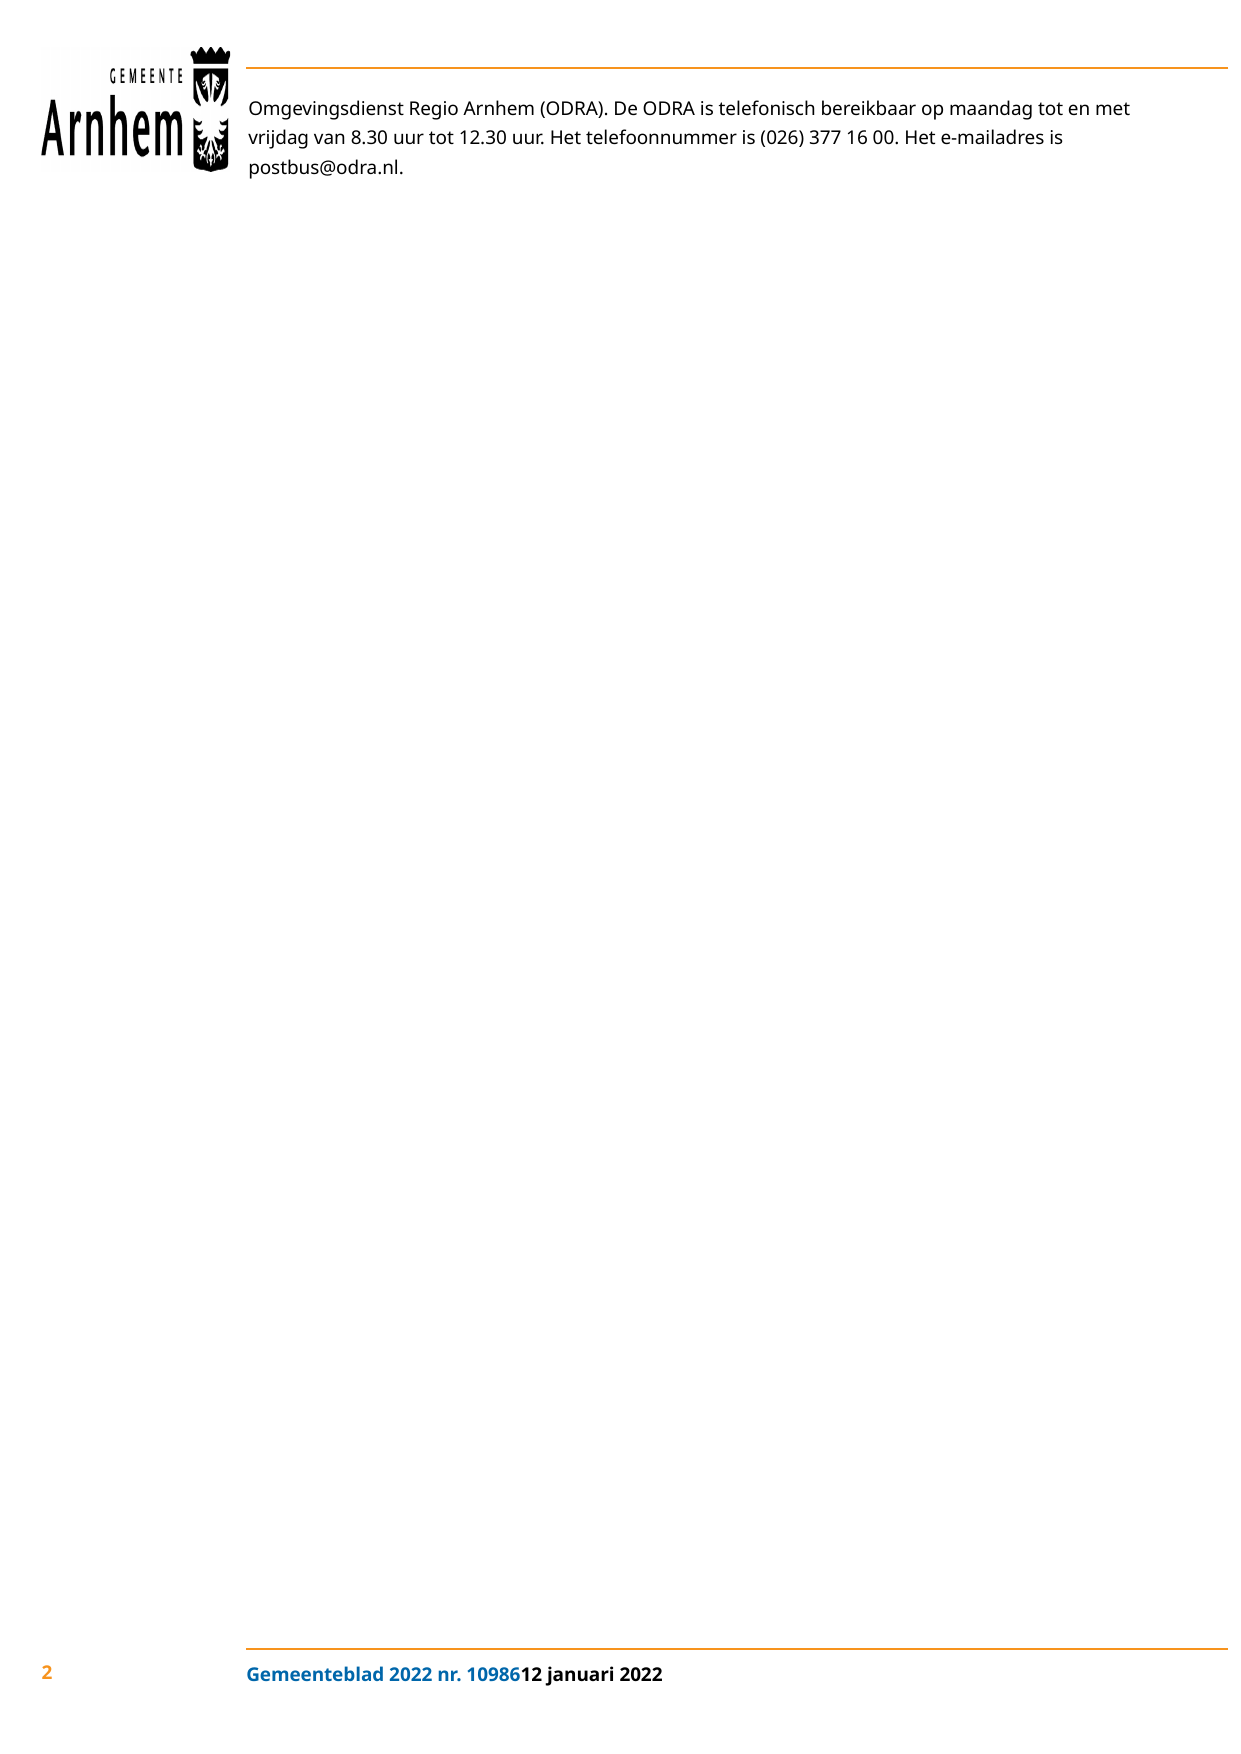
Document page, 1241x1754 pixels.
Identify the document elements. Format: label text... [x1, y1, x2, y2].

picture [41, 47, 231, 172]
text Omgevingsdienst Regio Arnhem (ODRA). De ODRA is telefonisch bereikbaar op maandag tot en met vrijdag van 8.30 uur tot 12.30 uur. Het telefoonnummer is (026) 377 16 00. Het e-mailadres is postbus@odra.nl. [248, 95, 1152, 180]
